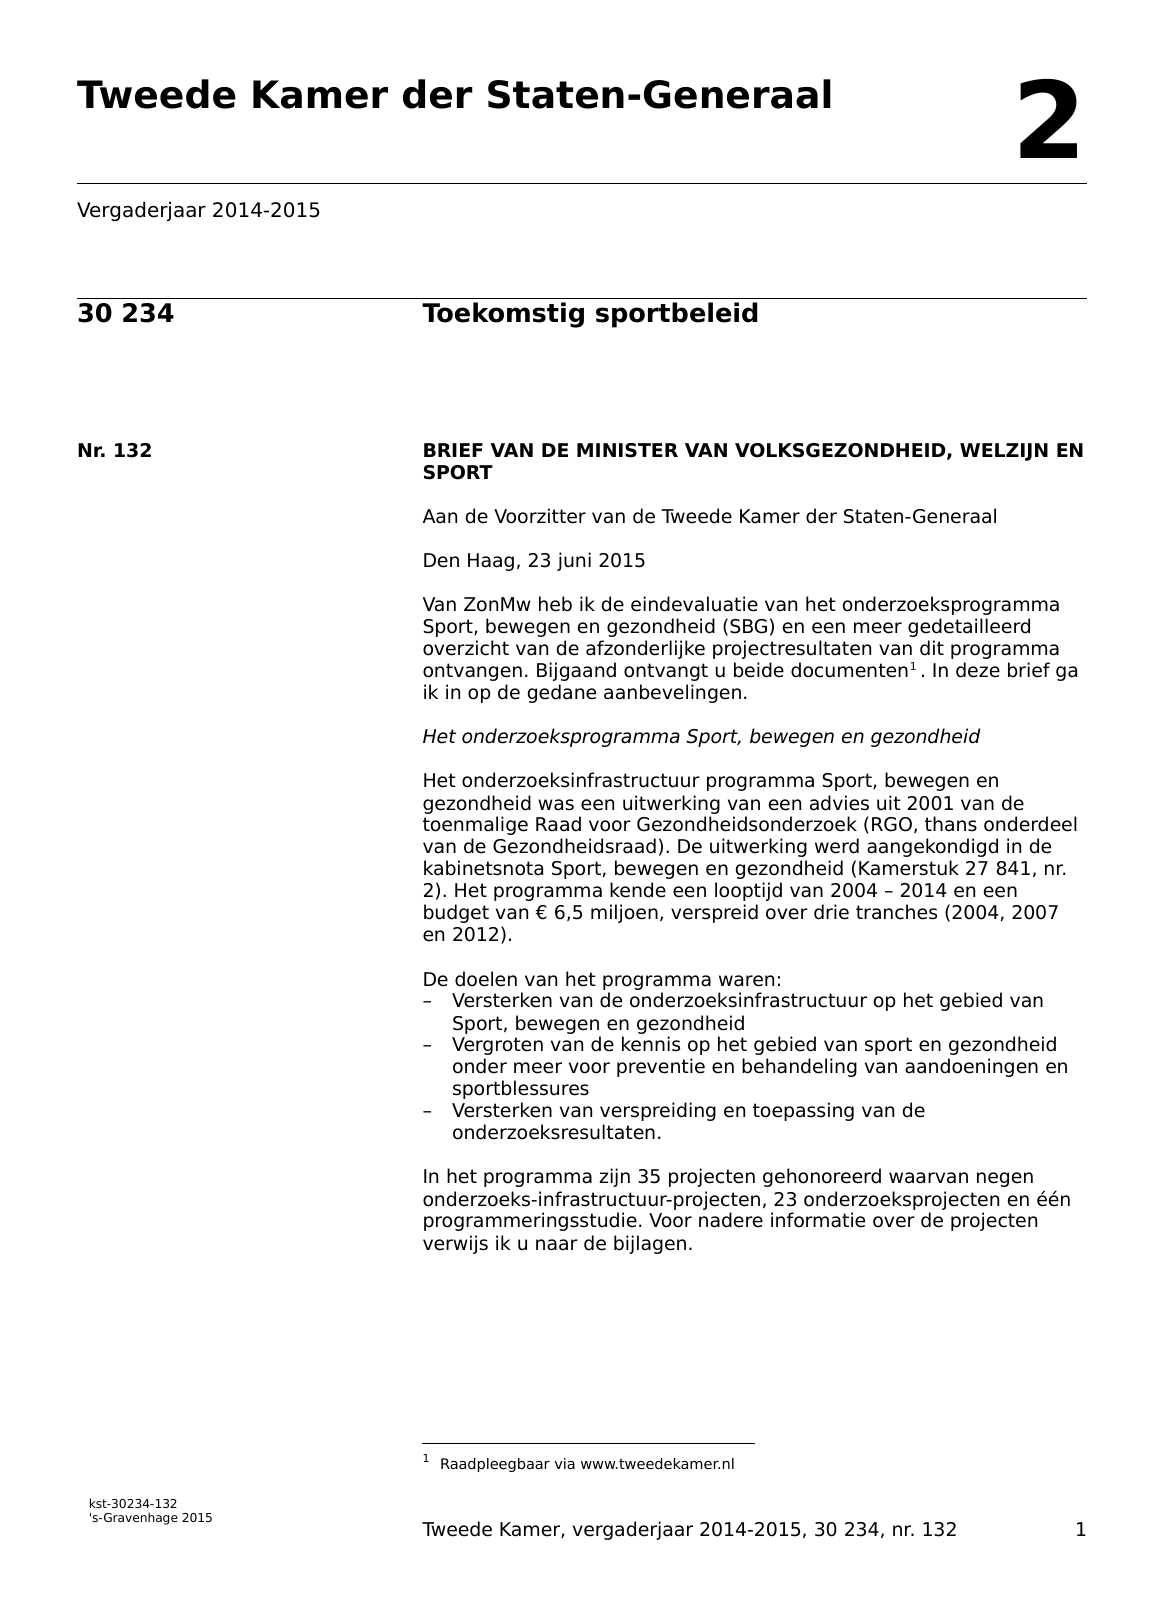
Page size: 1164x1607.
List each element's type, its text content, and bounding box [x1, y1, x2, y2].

text – Versterken van verspreiding en toepassing van de onderzoeksresultaten. [422, 1100, 1087, 1144]
text Den Haag, 23 juni 2015 [422, 550, 1087, 572]
text Aan de Voorzitter van de Tweede Kamer der Staten-Generaal [422, 506, 1087, 528]
text De doelen van het programma waren: [422, 968, 1087, 990]
table_cell Vergaderjaar 2014-2015 [77, 184, 1087, 298]
table_header Tweede Kamer der Staten-Generaal [77, 59, 886, 183]
text Van ZonMw heb ik de eindevaluatie van het onderzoeksprogramma Sport, bewegen en gezondheid (SBG) en een meer gedetailleerd overzicht van de afzonderlijke projectresultaten van dit programma ontvangen. Bijgaand ontvangt u beide documenten. In deze brief ga ik in op de gedane aanbevelingen. [422, 594, 1087, 704]
subtitle Het onderzoeksprogramma Sport, bewegen en gezondheid [422, 726, 1087, 748]
text Raadpleegbaar via www.tweedekamer.nl [422, 1452, 1087, 1474]
text – Versterken van de onderzoeksinfrastructuur op het gebied van Sport, bewegen en gezondheid [422, 990, 1087, 1034]
subtitle 30 234 Toekomstig sportbeleid [77, 299, 1087, 329]
subtitle Nr. 132 BRIEF VAN DE MINISTER VAN VOLKSGEZONDHEID, WELZIJN EN SPORT [77, 440, 1087, 484]
text In het programma zijn 35 projecten gehonoreerd waarvan negen onderzoeks-infrastructuur-projecten, 23 onderzoeksprojecten en één programmeringsstudie. Voor nadere informatie over de projecten verwijs ik u naar de bijlagen. [422, 1166, 1087, 1254]
text 's-Gravenhage 2015 [88, 1511, 323, 1525]
text – Vergroten van de kennis op het gebied van sport en gezondheid onder meer voor preventie en behandeling van aandoeningen en sportblessures [422, 1034, 1087, 1100]
text kst-30234-132 [88, 1497, 323, 1511]
text Het onderzoeksinfrastructuur programma Sport, bewegen en gezondheid was een uitwerking van een advies uit 2001 van de toenmalige Raad voor Gezondheidsonderzoek (RGO, thans onderdeel van de Gezondheidsraad). De uitwerking werd aangekondigd in de kabinetsnota Sport, bewegen en gezondheid (Kamerstuk 27 841, nr. 2). Het programma kende een looptijd van 2004 – 2014 en een budget van € 6,5 miljoen, verspreid over drie tranches (2004, 2007 en 2012). [422, 770, 1087, 946]
table_header 2 [886, 59, 1087, 183]
